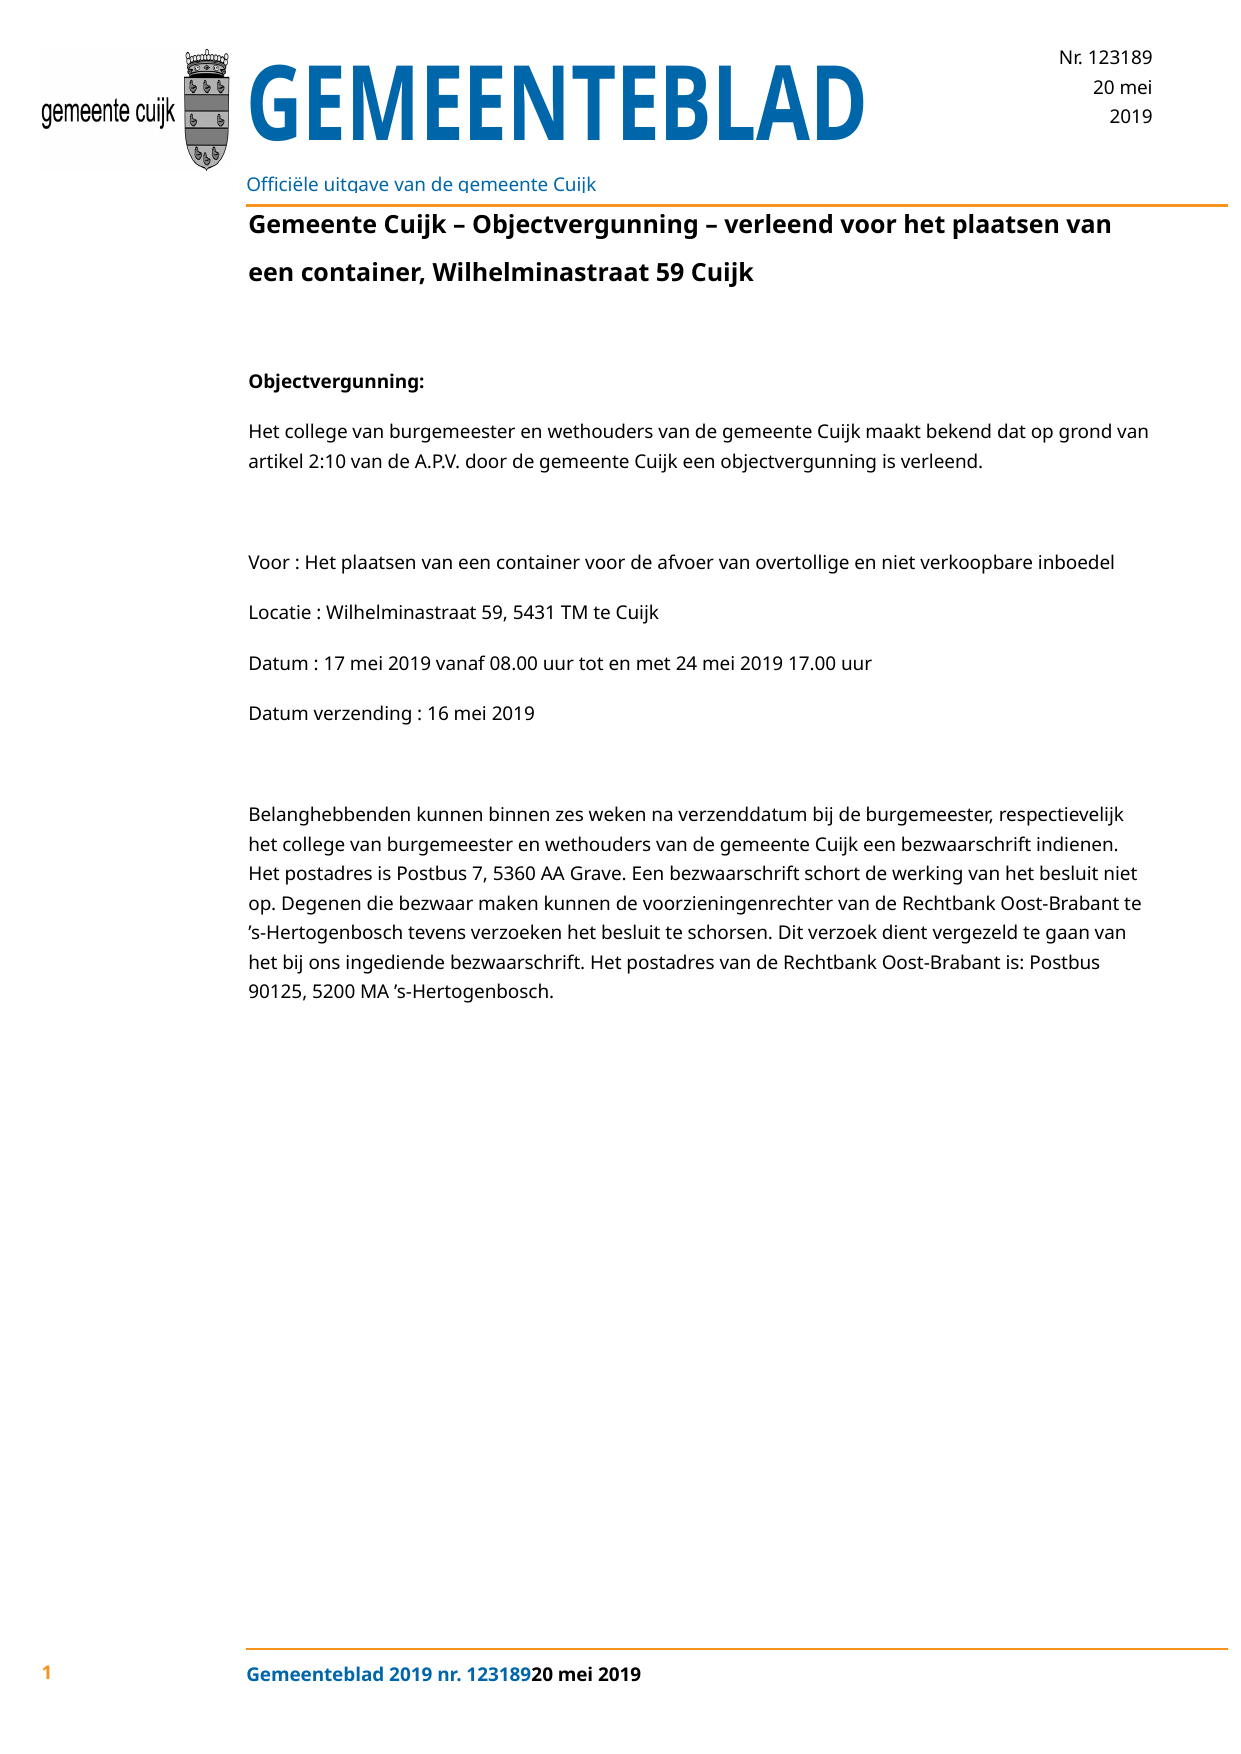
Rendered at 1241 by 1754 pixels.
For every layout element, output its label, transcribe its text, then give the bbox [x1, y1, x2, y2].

text Locatie : Wilhelminastraat 59, 5431 TM te Cuijk [248, 599, 1152, 625]
text Datum verzending : 16 mei 2019 [248, 700, 1152, 726]
text Het college van burgemeester en wethouders van de gemeente Cuijk maakt bekend dat op grond van artikel 2:10 van de A.P.V. door de gemeente Cuijk een objectvergunning is verleend. [248, 419, 1152, 474]
text Objectvergunning: [248, 368, 1152, 394]
text Voor : Het plaatsen van een container voor de afvoer van overtollige en niet verkoopbare inboedel [248, 549, 1152, 575]
text Belanghebbenden kunnen binnen zes weken na verzenddatum bij de burgemeester, respectievelijk het college van burgemeester en wethouders van de gemeente Cuijk een bezwaarschrift indienen. Het postadres is Postbus 7, 5360 AA Grave. Een bezwaarschrift schort de werking van het besluit niet op. Degenen die bezwaar maken kunnen de voorzieningenrechter van de Rechtbank Oost-Brabant te ’s-Hertogenbosch tevens verzoeken het besluit te schorsen. Dit verzoek dient vergezeld te gaan van het bij ons ingediende bezwaarschrift. Het postadres van de Rechtbank Oost-Brabant is: Postbus 90125, 5200 MA ’s-Hertogenbosch. [248, 801, 1152, 1004]
picture [41, 47, 231, 172]
text Gemeente Cuijk – Objectvergunning – verleend voor het plaatsen van een container, Wilhelminastraat 59 Cuijk [248, 207, 1152, 288]
text Datum : 17 mei 2019 vanaf 08.00 uur tot en met 24 mei 2019 17.00 uur [248, 650, 1152, 676]
